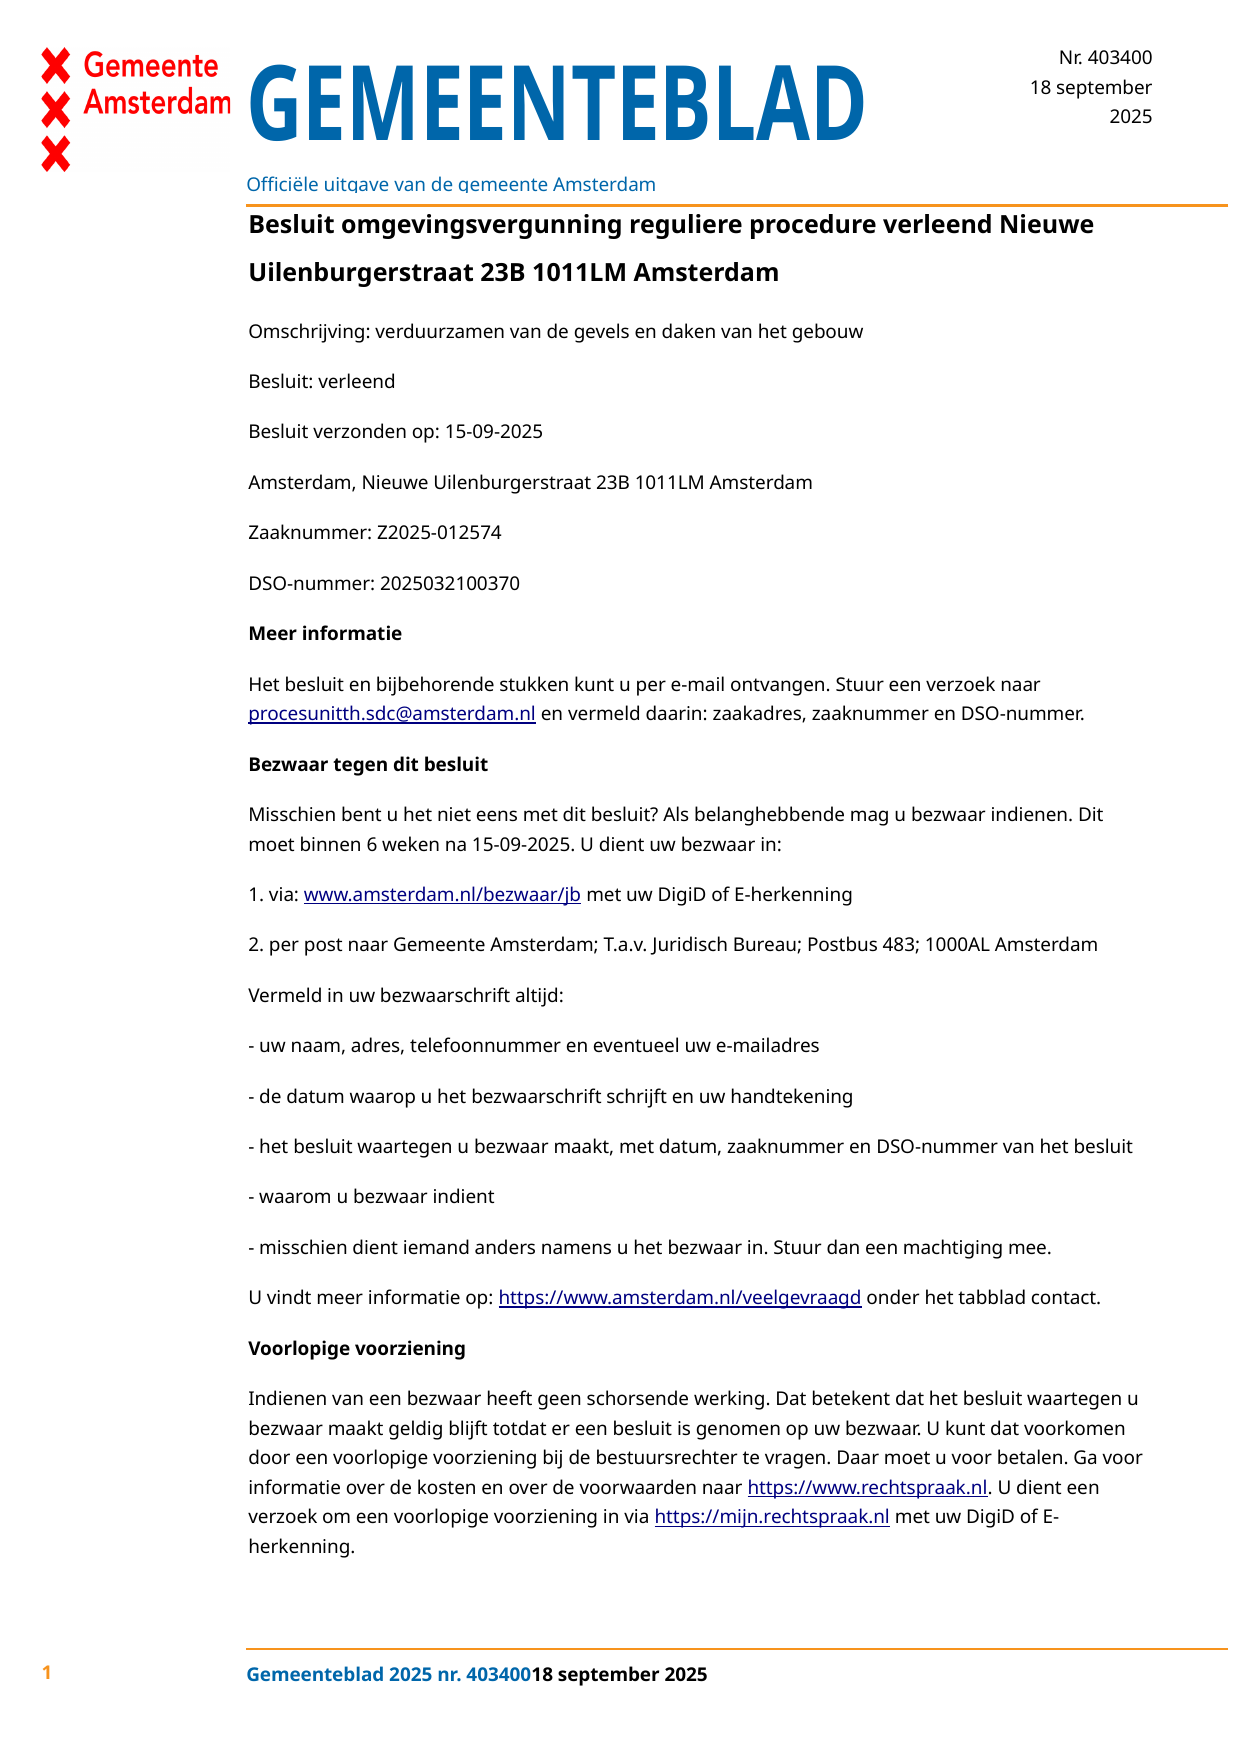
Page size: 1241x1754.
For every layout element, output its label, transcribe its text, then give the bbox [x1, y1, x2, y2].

text Besluit: verleend [248, 368, 1152, 394]
text Voorlopige voorziening [248, 1335, 1152, 1361]
text Het besluit en bijbehorende stukken kunt u per e-mail ontvangen. Stuur een verzoek naar procesunitth.sdc@amsterdam.nl en vermeld daarin: zaakadres, zaaknummer en DSO-nummer. [248, 671, 1152, 726]
text Vermeld in uw bezwaarschrift altijd: [248, 982, 1152, 1008]
text - waarom u bezwaar indient [248, 1184, 1152, 1209]
text - misschien dient iemand anders namens u het bezwaar in. Stuur dan een machtiging mee. [248, 1234, 1152, 1260]
text U vindt meer informatie op: https://www.amsterdam.nl/veelgevraagd onder het tabblad contact. [248, 1284, 1152, 1310]
text Meer informatie [248, 620, 1152, 646]
text Zaaknummer: Z2025-012574 [248, 519, 1152, 545]
text Besluit omgevingsvergunning reguliere procedure verleend Nieuwe Uilenburgerstraat 23B 1011LM Amsterdam [248, 207, 1152, 288]
text - het besluit waartegen u bezwaar maakt, met datum, zaaknummer en DSO-nummer van het besluit [248, 1133, 1152, 1159]
text DSO-nummer: 2025032100370 [248, 570, 1152, 596]
text Omschrijving: verduurzamen van de gevels en daken van het gebouw [248, 318, 1152, 344]
picture [41, 47, 231, 172]
text - uw naam, adres, telefoonnummer en eventueel uw e-mailadres [248, 1032, 1152, 1058]
text Besluit verzonden op: 15-09-2025 [248, 419, 1152, 444]
text Indienen van een bezwaar heeft geen schorsende werking. Dat betekent dat het besluit waartegen u bezwaar maakt geldig blijft totdat er een besluit is genomen op uw bezwaar. U kunt dat voorkomen door een voorlopige voorziening bij de bestuursrechter te vragen. Daar moet u voor betalen. Ga voor informatie over de kosten en over de voorwaarden naar https://www.rechtspraak.nl. U dient een verzoek om een voorlopige voorziening in via https://mijn.rechtspraak.nl met uw DigiD of E-herkenning. [248, 1385, 1152, 1559]
text 1. via: www.amsterdam.nl/bezwaar/jb met uw DigiD of E-herkenning [248, 881, 1152, 907]
text Misschien bent u het niet eens met dit besluit? Als belanghebbende mag u bezwaar indienen. Dit moet binnen 6 weken na 15-09-2025. U dient uw bezwaar in: [248, 801, 1152, 857]
text - de datum waarop u het bezwaarschrift schrijft en uw handtekening [248, 1083, 1152, 1109]
text 2. per post naar Gemeente Amsterdam; T.a.v. Juridisch Bureau; Postbus 483; 1000AL Amsterdam [248, 932, 1152, 957]
text Bezwaar tegen dit besluit [248, 751, 1152, 777]
text Amsterdam, Nieuwe Uilenburgerstraat 23B 1011LM Amsterdam [248, 469, 1152, 495]
